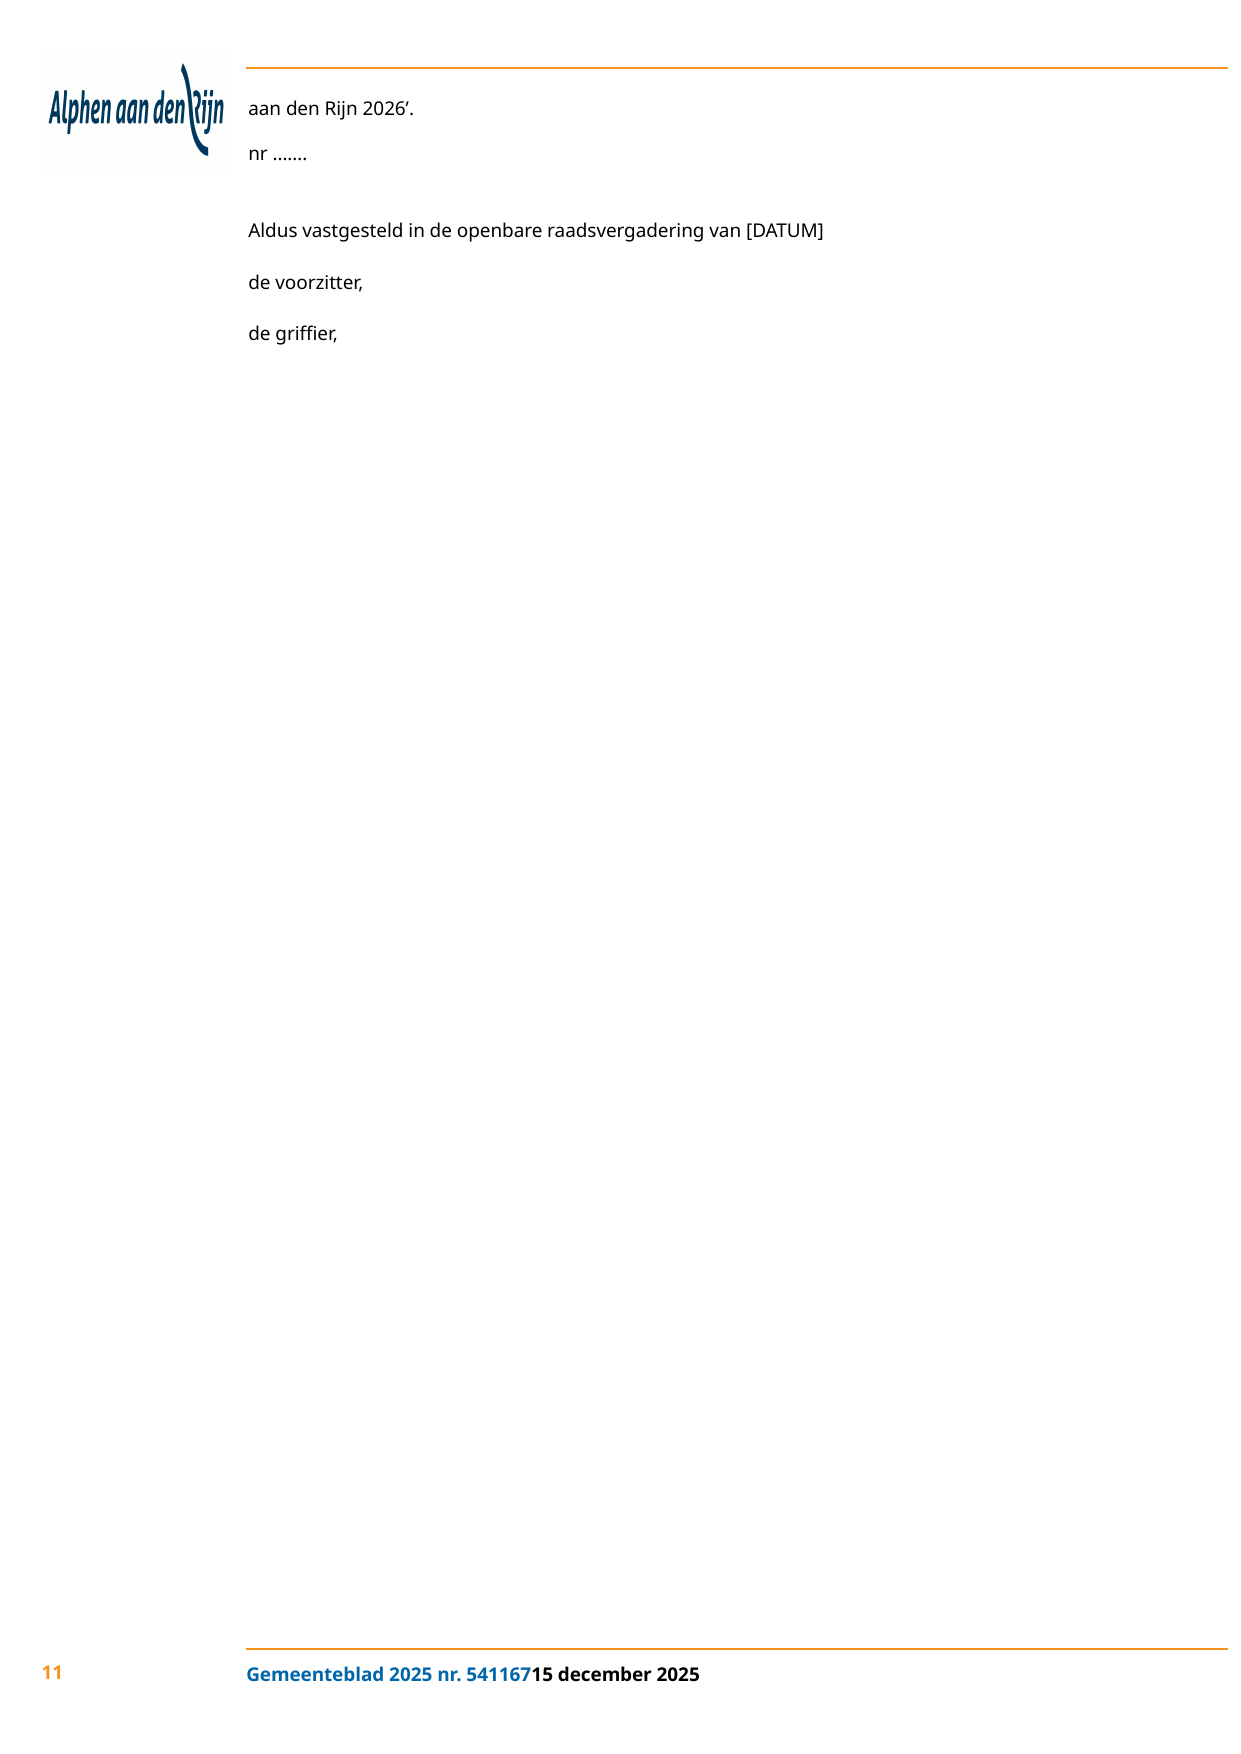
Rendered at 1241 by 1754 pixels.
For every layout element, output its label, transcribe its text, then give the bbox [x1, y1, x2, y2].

text nr ……. [248, 140, 1152, 166]
text aan den Rijn 2026’. [248, 95, 1152, 121]
text Aldus vastgesteld in de openbare raadsvergadering van [DATUM] [248, 218, 1152, 243]
text de griffier, [248, 321, 1152, 346]
text de voorzitter, [248, 269, 1152, 295]
picture [41, 47, 231, 172]
